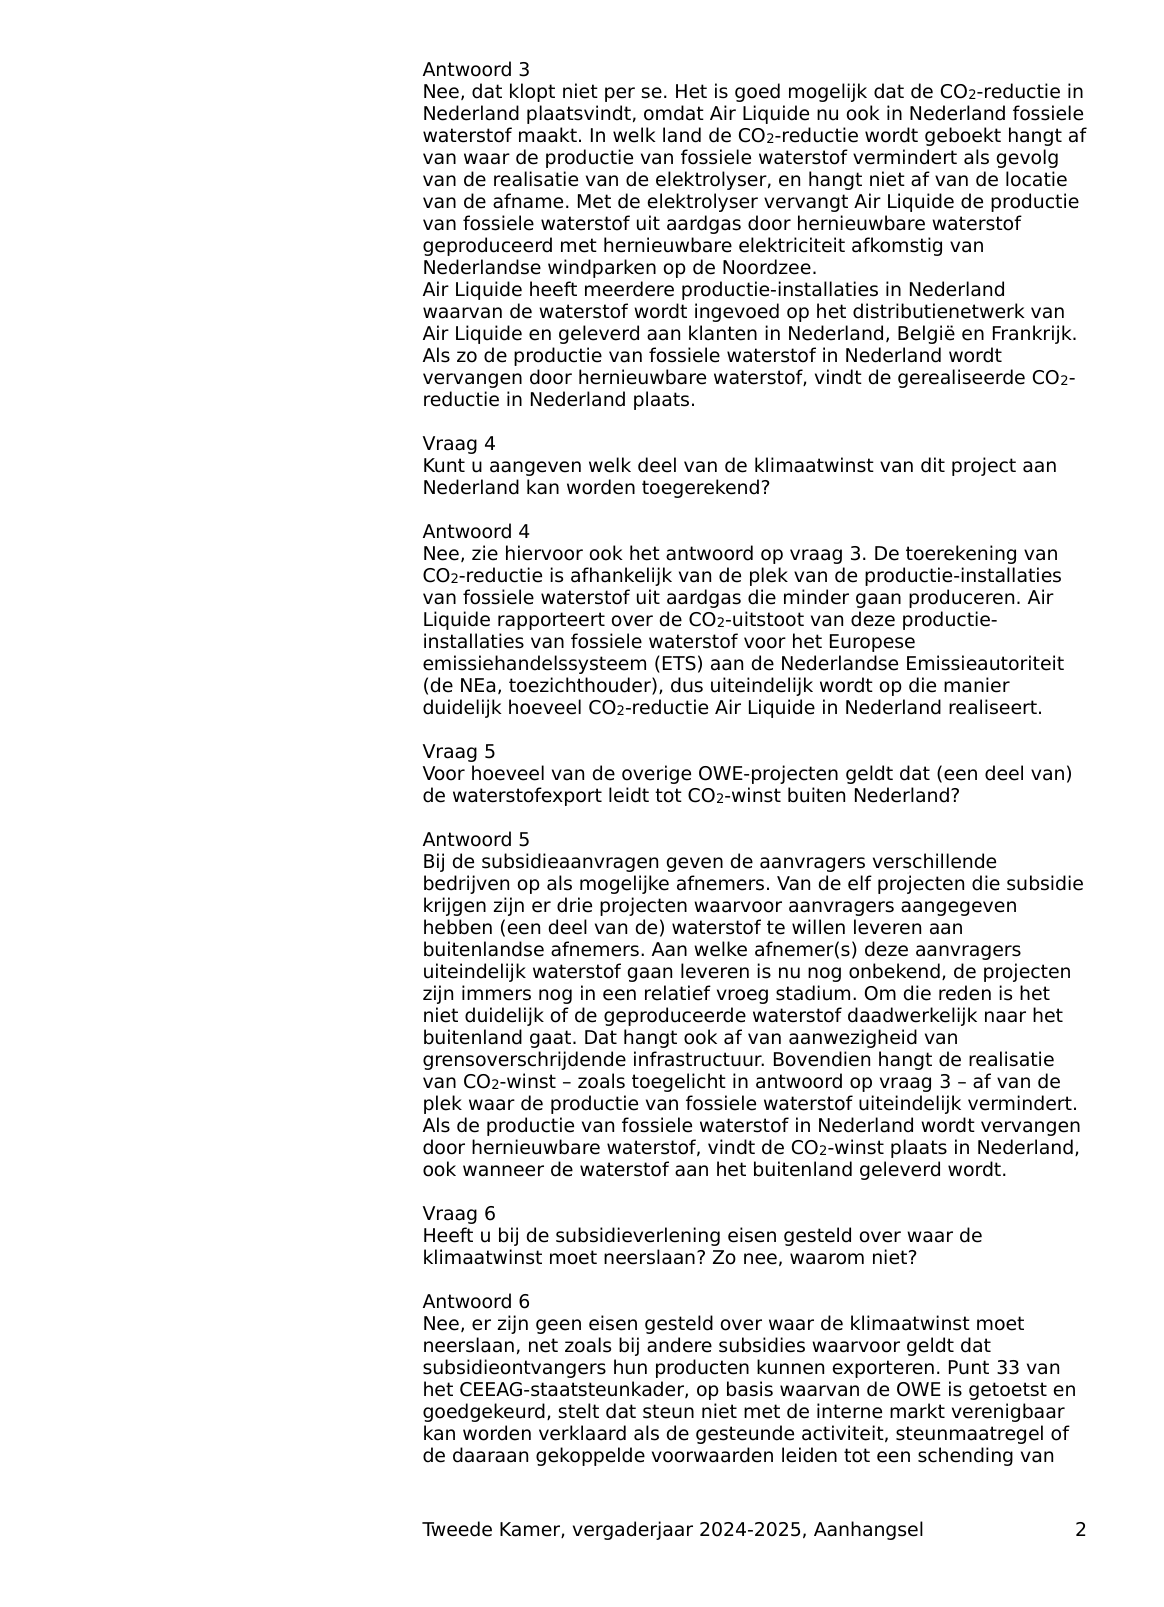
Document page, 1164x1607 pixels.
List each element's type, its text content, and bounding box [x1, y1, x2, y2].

text Vraag 4 [422, 433, 1087, 455]
text Antwoord 6 [422, 1291, 1087, 1313]
text Voor hoeveel van de overige OWE-projecten geldt dat (een deel van) de waterstofexport leidt tot CO2-winst buiten Nederland? [422, 763, 1087, 807]
text Nee, zie hiervoor ook het antwoord op vraag 3. De toerekening van CO2-reductie is afhankelijk van de plek van de productie-installaties van fossiele waterstof uit aardgas die minder gaan produceren. Air Liquide rapporteert over de CO2-uitstoot van deze productie-installaties van fossiele waterstof voor het Europese emissiehandelssysteem (ETS) aan de Nederlandse Emissieautoriteit (de NEa, toezichthouder), dus uiteindelijk wordt op die manier duidelijk hoeveel CO2-reductie Air Liquide in Nederland realiseert. [422, 543, 1087, 719]
text Antwoord 3 [422, 59, 1087, 81]
text Vraag 5 [422, 741, 1087, 763]
text Air Liquide heeft meerdere productie-installaties in Nederland waarvan de waterstof wordt ingevoed op het distributienetwerk van Air Liquide en geleverd aan klanten in Nederland, België en Frankrijk. Als zo de productie van fossiele waterstof in Nederland wordt vervangen door hernieuwbare waterstof, vindt de gerealiseerde CO2-reductie in Nederland plaats. [422, 279, 1087, 411]
text Bij de subsidieaanvragen geven de aanvragers verschillende bedrijven op als mogelijke afnemers. Van de elf projecten die subsidie krijgen zijn er drie projecten waarvoor aanvragers aangegeven hebben (een deel van de) waterstof te willen leveren aan buitenlandse afnemers. Aan welke afnemer(s) deze aanvragers uiteindelijk waterstof gaan leveren is nu nog onbekend, de projecten zijn immers nog in een relatief vroeg stadium. Om die reden is het niet duidelijk of de geproduceerde waterstof daadwerkelijk naar het buitenland gaat. Dat hangt ook af van aanwezigheid van grensoverschrijdende infrastructuur. Bovendien hangt de realisatie van CO2-winst – zoals toegelicht in antwoord op vraag 3 – af van de plek waar de productie van fossiele waterstof uiteindelijk vermindert. Als de productie van fossiele waterstof in Nederland wordt vervangen door hernieuwbare waterstof, vindt de CO2-winst plaats in Nederland, ook wanneer de waterstof aan het buitenland geleverd wordt. [422, 851, 1087, 1181]
text Antwoord 5 [422, 829, 1087, 851]
text Heeft u bij de subsidieverlening eisen gesteld over waar de klimaatwinst moet neerslaan? Zo nee, waarom niet? [422, 1225, 1087, 1269]
text Vraag 6 [422, 1203, 1087, 1225]
text Nee, er zijn geen eisen gesteld over waar de klimaatwinst moet neerslaan, net zoals bij andere subsidies waarvoor geldt dat subsidieontvangers hun producten kunnen exporteren. Punt 33 van het CEEAG-staatsteunkader, op basis waarvan de OWE is getoetst en goedgekeurd, stelt dat steun niet met de interne markt verenigbaar kan worden verklaard als de gesteunde activiteit, steunmaatregel of de daaraan gekoppelde voorwaarden leiden tot een schending van [422, 1313, 1087, 1467]
text Antwoord 4 [422, 521, 1087, 543]
text Kunt u aangeven welk deel van de klimaatwinst van dit project aan Nederland kan worden toegerekend? [422, 455, 1087, 499]
text Nee, dat klopt niet per se. Het is goed mogelijk dat de CO2-reductie in Nederland plaatsvindt, omdat Air Liquide nu ook in Nederland fossiele waterstof maakt. In welk land de CO2-reductie wordt geboekt hangt af van waar de productie van fossiele waterstof vermindert als gevolg van de realisatie van de elektrolyser, en hangt niet af van de locatie van de afname. Met de elektrolyser vervangt Air Liquide de productie van fossiele waterstof uit aardgas door hernieuwbare waterstof geproduceerd met hernieuwbare elektriciteit afkomstig van Nederlandse windparken op de Noordzee. [422, 81, 1087, 279]
